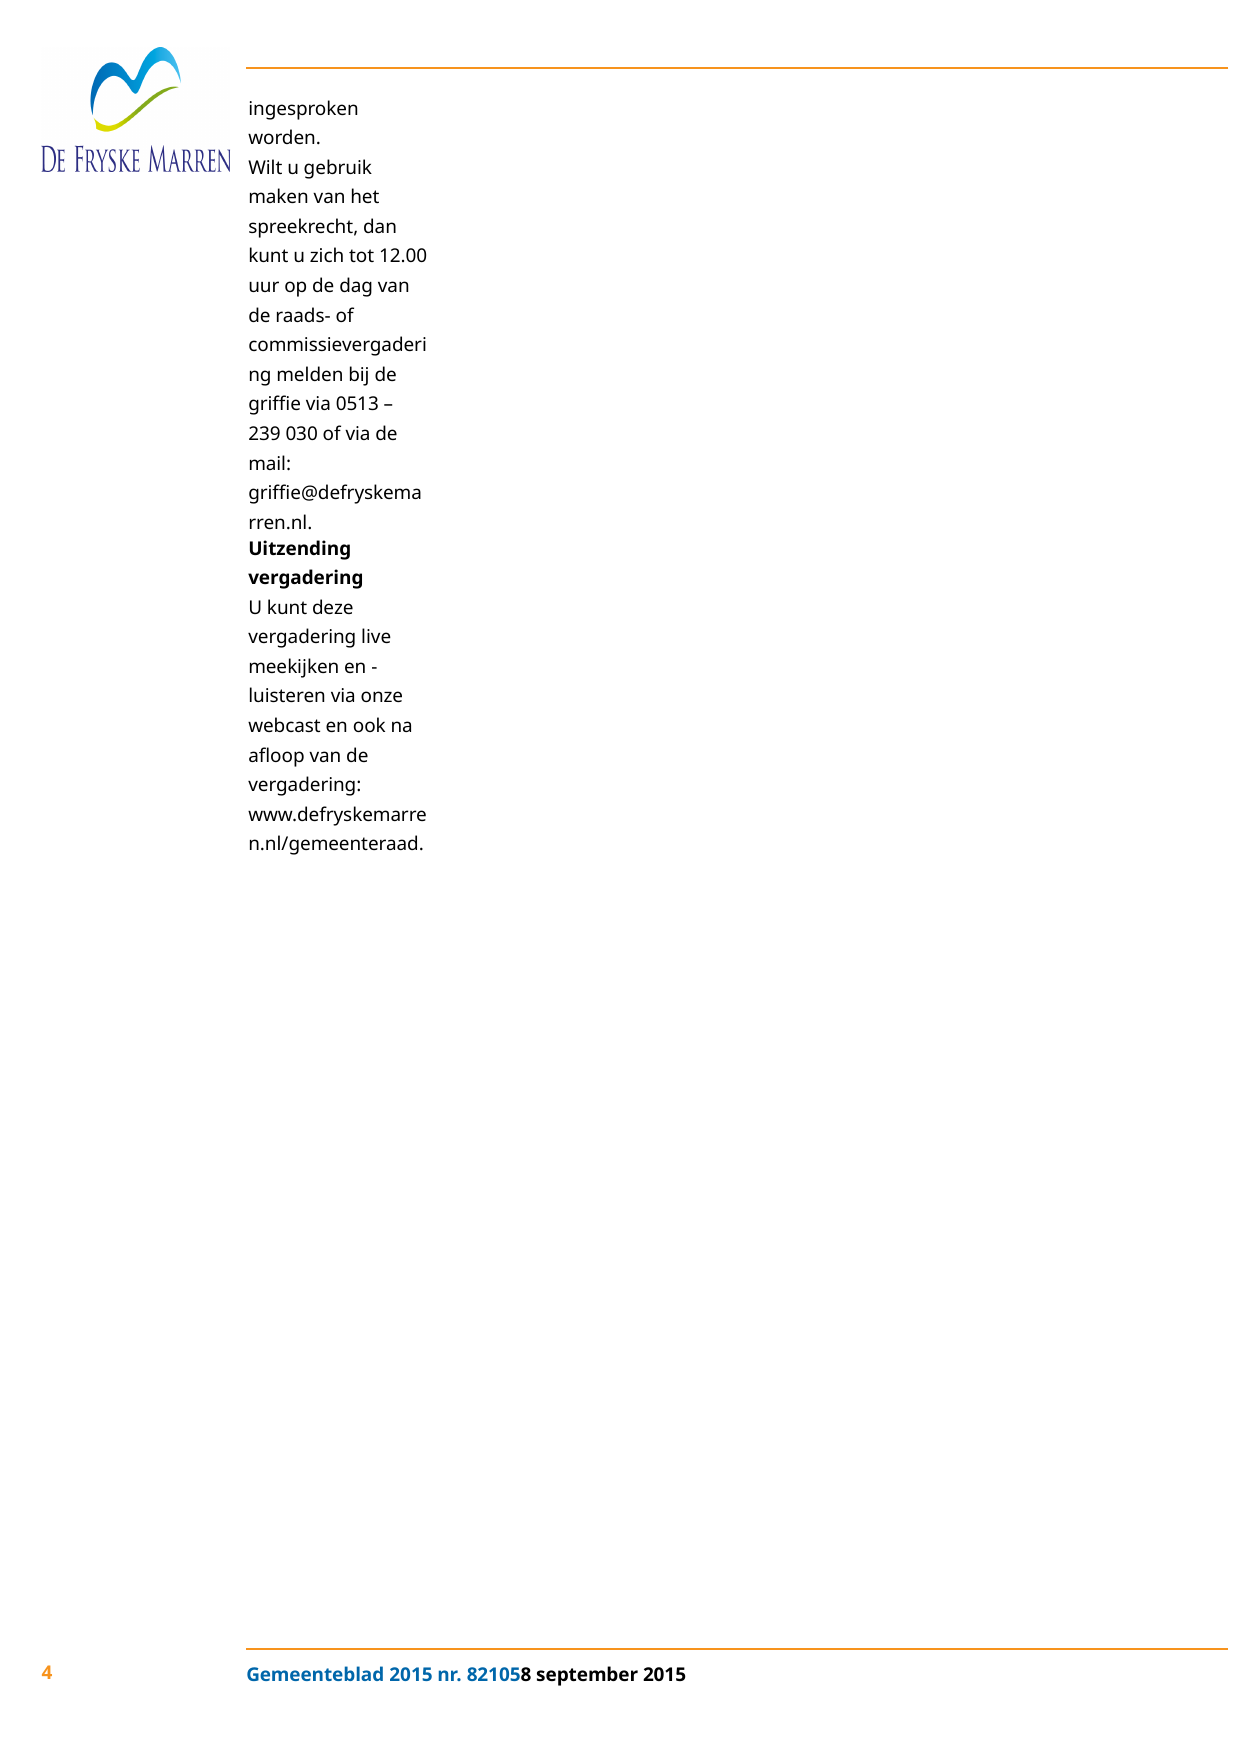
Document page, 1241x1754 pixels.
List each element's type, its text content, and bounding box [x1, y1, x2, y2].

picture [41, 47, 231, 172]
table_cell Uitzending vergadering U kunt deze vergadering live meekijken en -luisteren via onze webcast en ook na afloop van de vergadering: www.defryskemarren.nl/gemeenteraad. [248, 535, 427, 856]
table_cell ingesproken worden. Wilt u gebruik maken van het spreekrecht, dan kunt u zich tot 12.00 uur op de dag van de raads- of commissievergadering melden bij de griffie via 0513 – 239 030 of via de mail: griffie@defryskemarren.nl. [248, 95, 427, 535]
